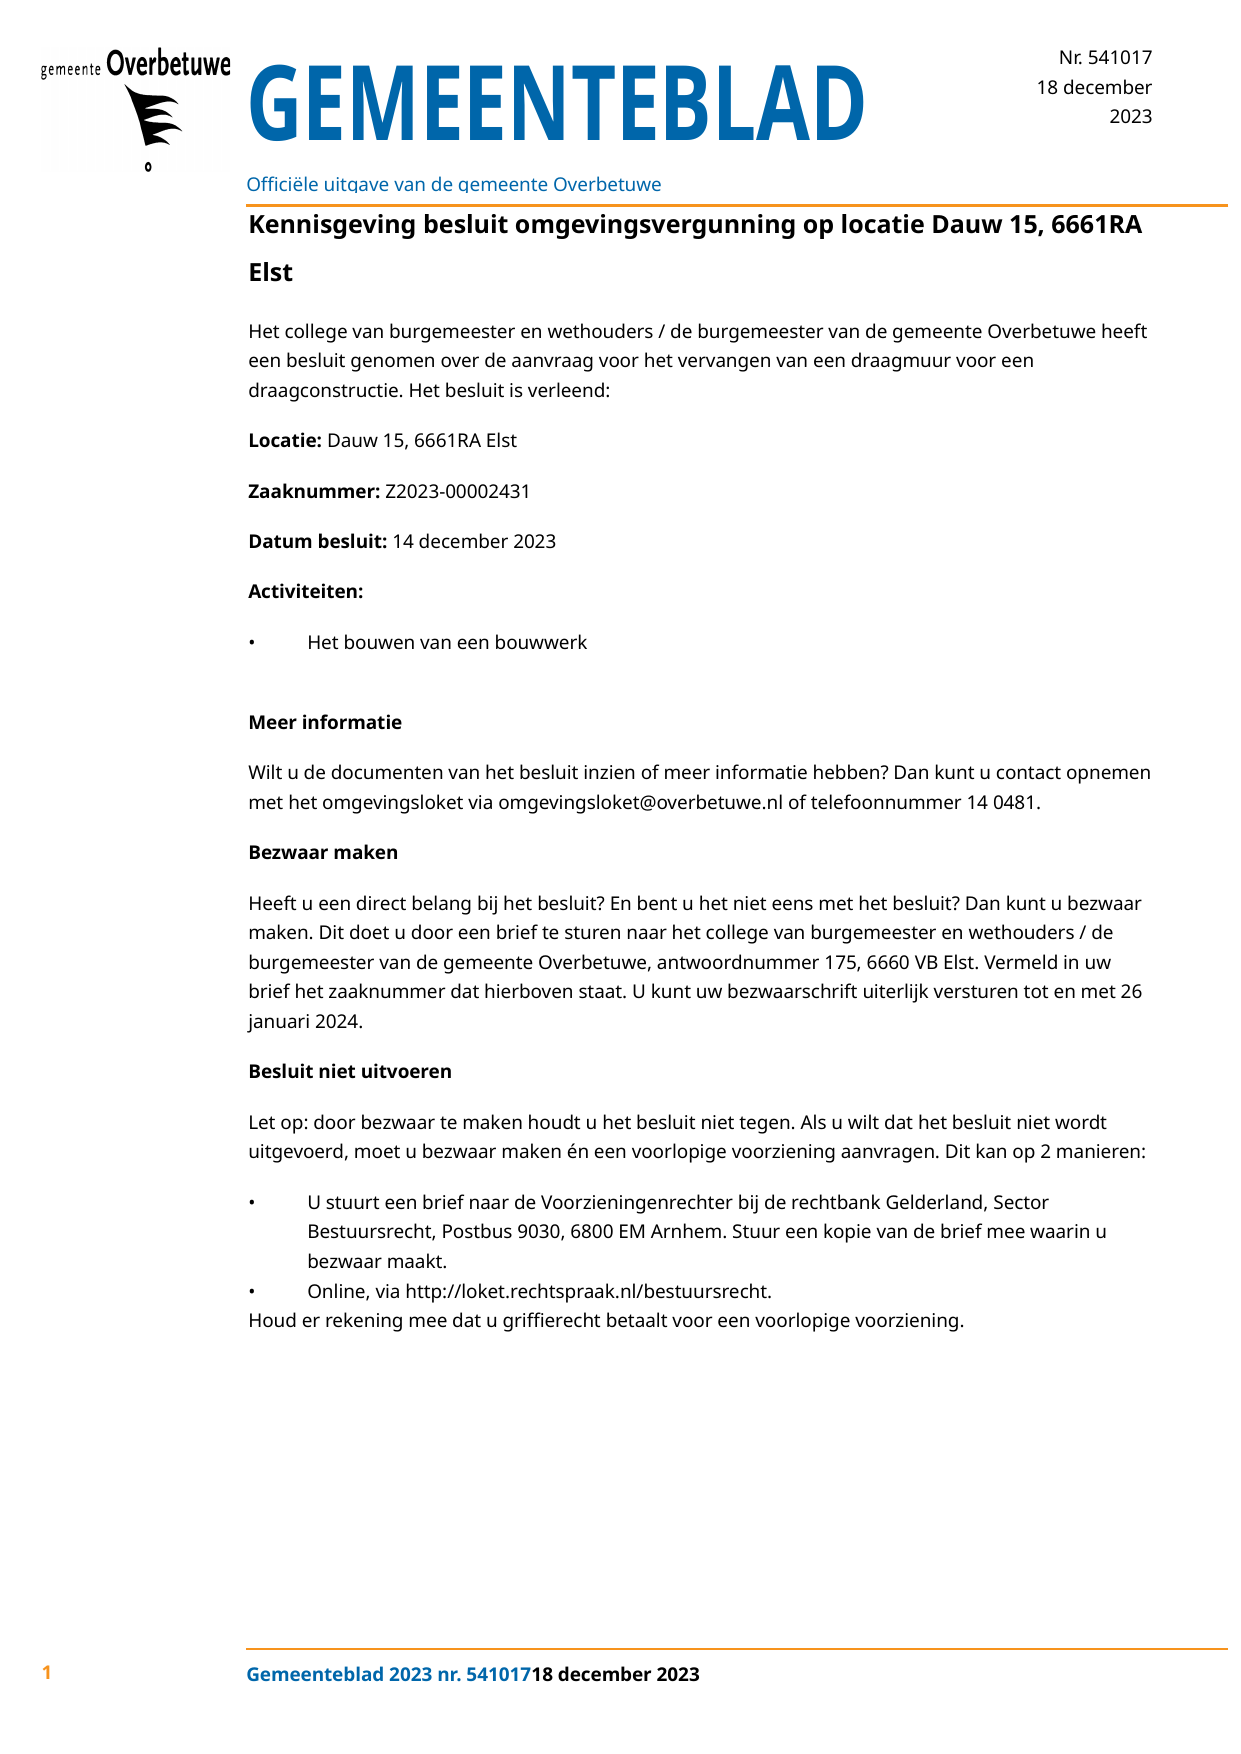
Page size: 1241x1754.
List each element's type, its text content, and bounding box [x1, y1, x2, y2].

text Activiteiten: [248, 579, 1152, 604]
text Let op: door bezwaar te maken houdt u het besluit niet tegen. Als u wilt dat het besluit niet wordt uitgevoerd, moet u bezwaar maken én een voorlopige voorziening aanvragen. Dit kan op 2 manieren: [248, 1109, 1152, 1164]
list Het bouwen van een bouwwerk [248, 629, 1152, 655]
text Het college van burgemeester en wethouders / de burgemeester van de gemeente Overbetuwe heeft een besluit genomen over de aanvraag voor het vervangen van een draagmuur voor een draagconstructie. Het besluit is verleend: [248, 318, 1152, 403]
list Online, via http://loket.rechtspraak.nl/bestuursrecht. [248, 1278, 1152, 1304]
text Houd er rekening mee dat u griffierecht betaalt voor een voorlopige voorziening. [248, 1307, 1152, 1333]
text Locatie: Dauw 15, 6661RA Elst [248, 427, 1152, 453]
text Besluit niet uitvoeren [248, 1059, 1152, 1084]
text Heeft u een direct belang bij het besluit? En bent u het niet eens met het besluit? Dan kunt u bezwaar maken. Dit doet u door een brief te sturen naar het college van burgemeester en wethouders / de burgemeester van de gemeente Overbetuwe, antwoordnummer 175, 6660 VB Elst. Vermeld in uw brief het zaaknummer dat hierboven staat. U kunt uw bezwaarschrift uiterlijk versturen tot en met 26 januari 2024. [248, 890, 1152, 1034]
text Kennisgeving besluit omgevingsvergunning op locatie Dauw 15, 6661RA Elst [248, 207, 1152, 288]
text Datum besluit: 14 december 2023 [248, 528, 1152, 554]
list U stuurt een brief naar de Voorzieningenrechter bij de rechtbank Gelderland, Sector Bestuursrecht, Postbus 9030, 6800 EM Arnhem. Stuur een kopie van de brief mee waarin u bezwaar maakt. [248, 1189, 1152, 1274]
picture [41, 47, 231, 172]
text Wilt u de documenten van het besluit inzien of meer informatie hebben? Dan kunt u contact opnemen met het omgevingsloket via omgevingsloket@overbetuwe.nl of telefoonnummer 14 0481. [248, 759, 1152, 815]
text Zaaknummer: Z2023-00002431 [248, 478, 1152, 504]
text Meer informatie [248, 709, 1152, 735]
text Bezwaar maken [248, 839, 1152, 865]
